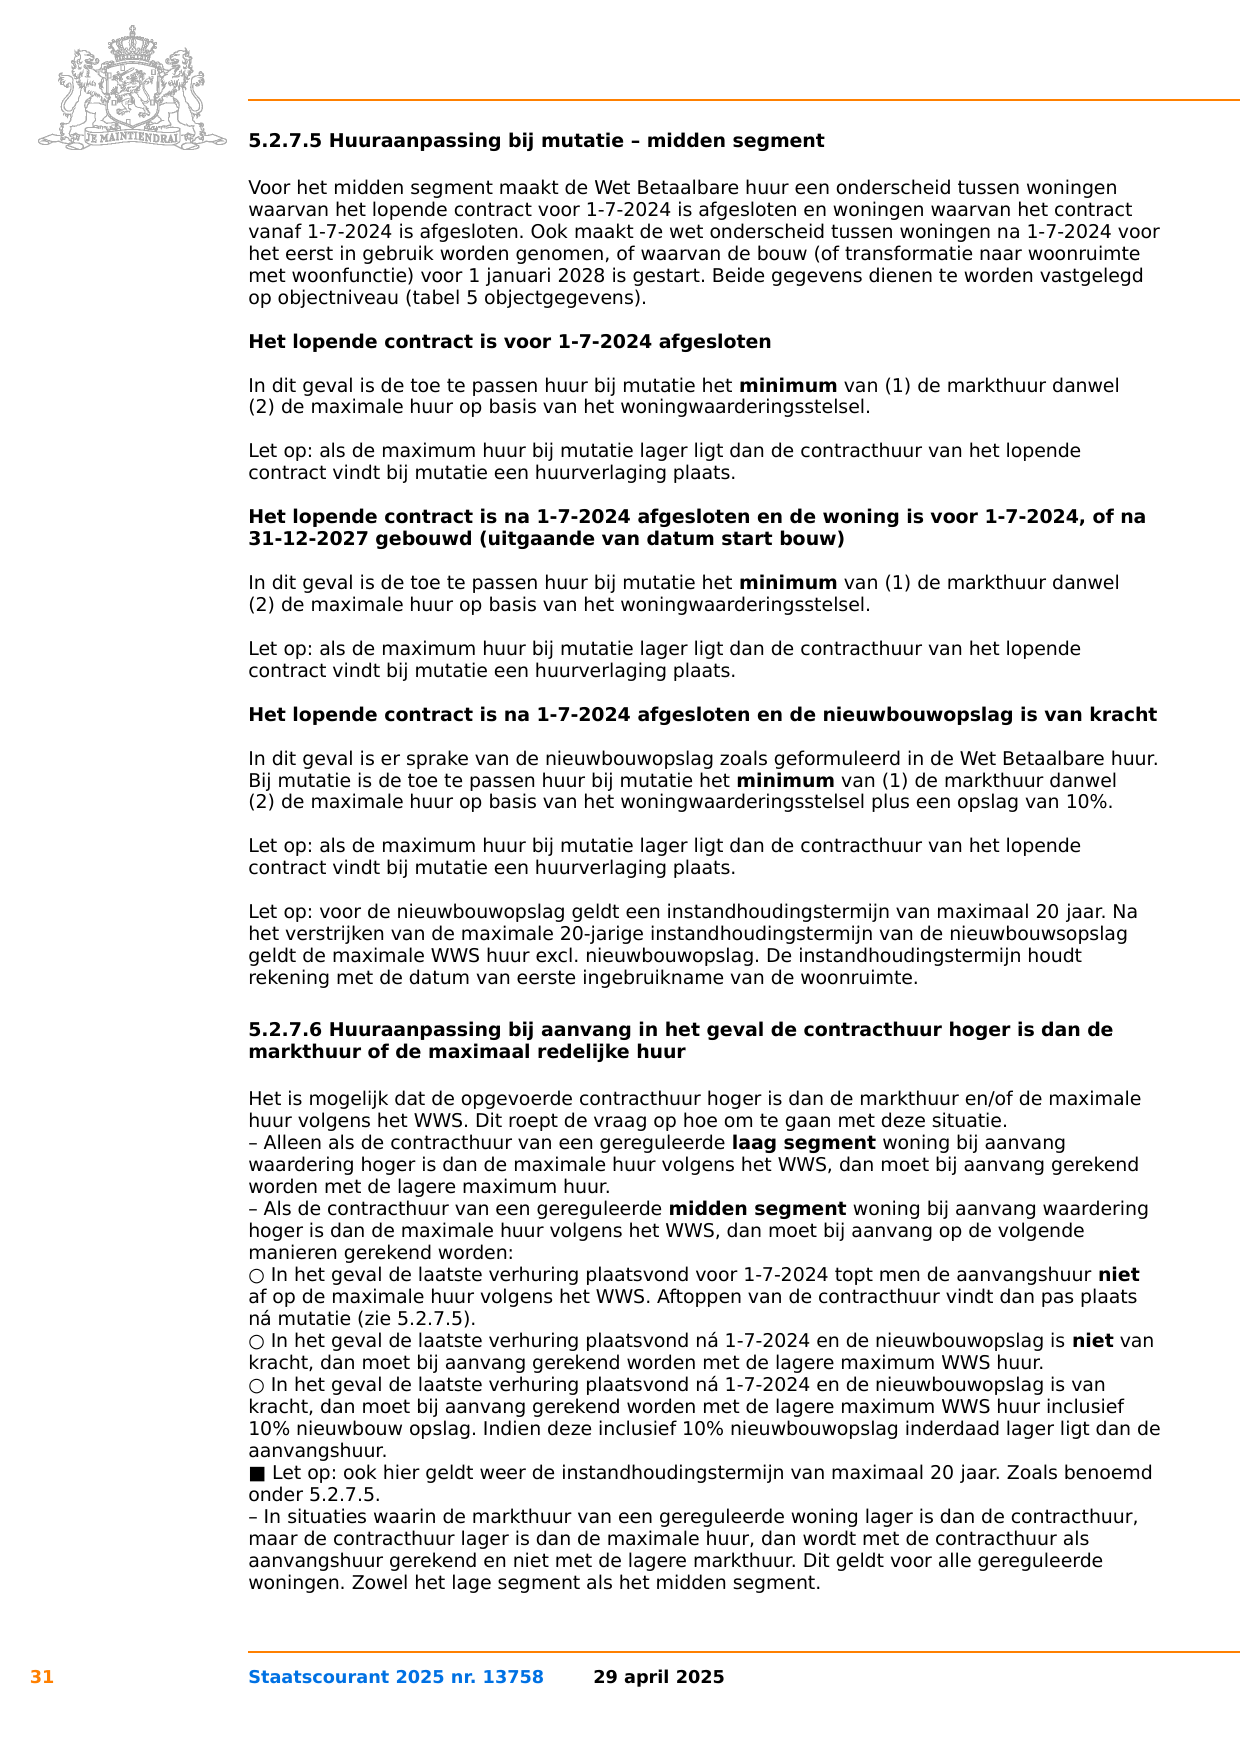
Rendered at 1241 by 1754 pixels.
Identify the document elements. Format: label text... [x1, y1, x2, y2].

subtitle 5.2.7.6 Huuraanpassing bij aanvang in het geval de contracthuur hoger is dan de markthuur of de maximaal redelijke huur [248, 1019, 1163, 1063]
text ○ In het geval de laatste verhuring plaatsvond ná 1-7-2024 en de nieuwbouwopslag is niet van kracht, dan moet bij aanvang gerekend worden met de lagere maximum WWS huur. [248, 1330, 1163, 1374]
text Het is mogelijk dat de opgevoerde contracthuur hoger is dan de markthuur en/of de maximale huur volgens het WWS. Dit roept de vraag op hoe om te gaan met deze situatie. [248, 1088, 1163, 1132]
subtitle 5.2.7.5 Huuraanpassing bij mutatie – midden segment [248, 130, 1163, 152]
text In dit geval is er sprake van de nieuwbouwopslag zoals geformuleerd in de Wet Betaalbare huur. Bij mutatie is de toe te passen huur bij mutatie het minimum van (1) de markthuur danwel (2) de maximale huur op basis van het woningwaarderingsstelsel plus een opslag van 10%. [248, 747, 1163, 813]
text ■ Let op: ook hier geldt weer de instandhoudingstermijn van maximaal 20 jaar. Zoals benoemd onder 5.2.7.5. [248, 1462, 1163, 1506]
text – Alleen als de contracthuur van een gereguleerde laag segment woning bij aanvang waardering hoger is dan de maximale huur volgens het WWS, dan moet bij aanvang gerekend worden met de lagere maximum huur. [248, 1132, 1163, 1198]
text In dit geval is de toe te passen huur bij mutatie het minimum van (1) de markthuur danwel (2) de maximale huur op basis van het woningwaarderingsstelsel. [248, 374, 1163, 418]
subtitle Het lopende contract is na 1-7-2024 afgesloten en de nieuwbouwopslag is van kracht [248, 704, 1163, 726]
text – Als de contracthuur van een gereguleerde midden segment woning bij aanvang waardering hoger is dan de maximale huur volgens het WWS, dan moet bij aanvang op de volgende manieren gerekend worden: [248, 1198, 1163, 1264]
picture [38, 25, 227, 150]
text Let op: voor de nieuwbouwopslag geldt een instandhoudingstermijn van maximaal 20 jaar. Na het verstrijken van de maximale 20-jarige instandhoudingstermijn van de nieuwbouwsopslag geldt de maximale WWS huur excl. nieuwbouwopslag. De instandhoudingstermijn houdt rekening met de datum van eerste ingebruikname van de woonruimte. [248, 901, 1163, 989]
text Let op: als de maximum huur bij mutatie lager ligt dan de contracthuur van het lopende contract vindt bij mutatie een huurverlaging plaats. [248, 440, 1163, 484]
subtitle Het lopende contract is voor 1-7-2024 afgesloten [248, 331, 1163, 353]
text ○ In het geval de laatste verhuring plaatsvond voor 1-7-2024 topt men de aanvangshuur niet af op de maximale huur volgens het WWS. Aftoppen van de contracthuur vindt dan pas plaats ná mutatie (zie 5.2.7.5). [248, 1264, 1163, 1330]
text – In situaties waarin de markthuur van een gereguleerde woning lager is dan de contracthuur, maar de contracthuur lager is dan de maximale huur, dan wordt met de contracthuur als aanvangshuur gerekend en niet met de lagere markthuur. Dit geldt voor alle gereguleerde woningen. Zowel het lage segment als het midden segment. [248, 1506, 1163, 1593]
text Let op: als de maximum huur bij mutatie lager ligt dan de contracthuur van het lopende contract vindt bij mutatie een huurverlaging plaats. [248, 638, 1163, 682]
text ○ In het geval de laatste verhuring plaatsvond ná 1-7-2024 en de nieuwbouwopslag is van kracht, dan moet bij aanvang gerekend worden met de lagere maximum WWS huur inclusief 10% nieuwbouw opslag. Indien deze inclusief 10% nieuwbouwopslag inderdaad lager ligt dan de aanvangshuur. [248, 1374, 1163, 1462]
text In dit geval is de toe te passen huur bij mutatie het minimum van (1) de markthuur danwel (2) de maximale huur op basis van het woningwaarderingsstelsel. [248, 572, 1163, 616]
subtitle Het lopende contract is na 1-7-2024 afgesloten en de woning is voor 1-7-2024, of na 31-12-2027 gebouwd (uitgaande van datum start bouw) [248, 506, 1163, 550]
text Voor het midden segment maakt de Wet Betaalbare huur een onderscheid tussen woningen waarvan het lopende contract voor 1-7-2024 is afgesloten en woningen waarvan het contract vanaf 1-7-2024 is afgesloten. Ook maakt de wet onderscheid tussen woningen na 1-7-2024 voor het eerst in gebruik worden genomen, of waarvan de bouw (of transformatie naar woonruimte met woonfunctie) voor 1 januari 2028 is gestart. Beide gegevens dienen te worden vastgelegd op objectniveau (tabel 5 objectgegevens). [248, 177, 1163, 309]
text Let op: als de maximum huur bij mutatie lager ligt dan de contracthuur van het lopende contract vindt bij mutatie een huurverlaging plaats. [248, 835, 1163, 879]
